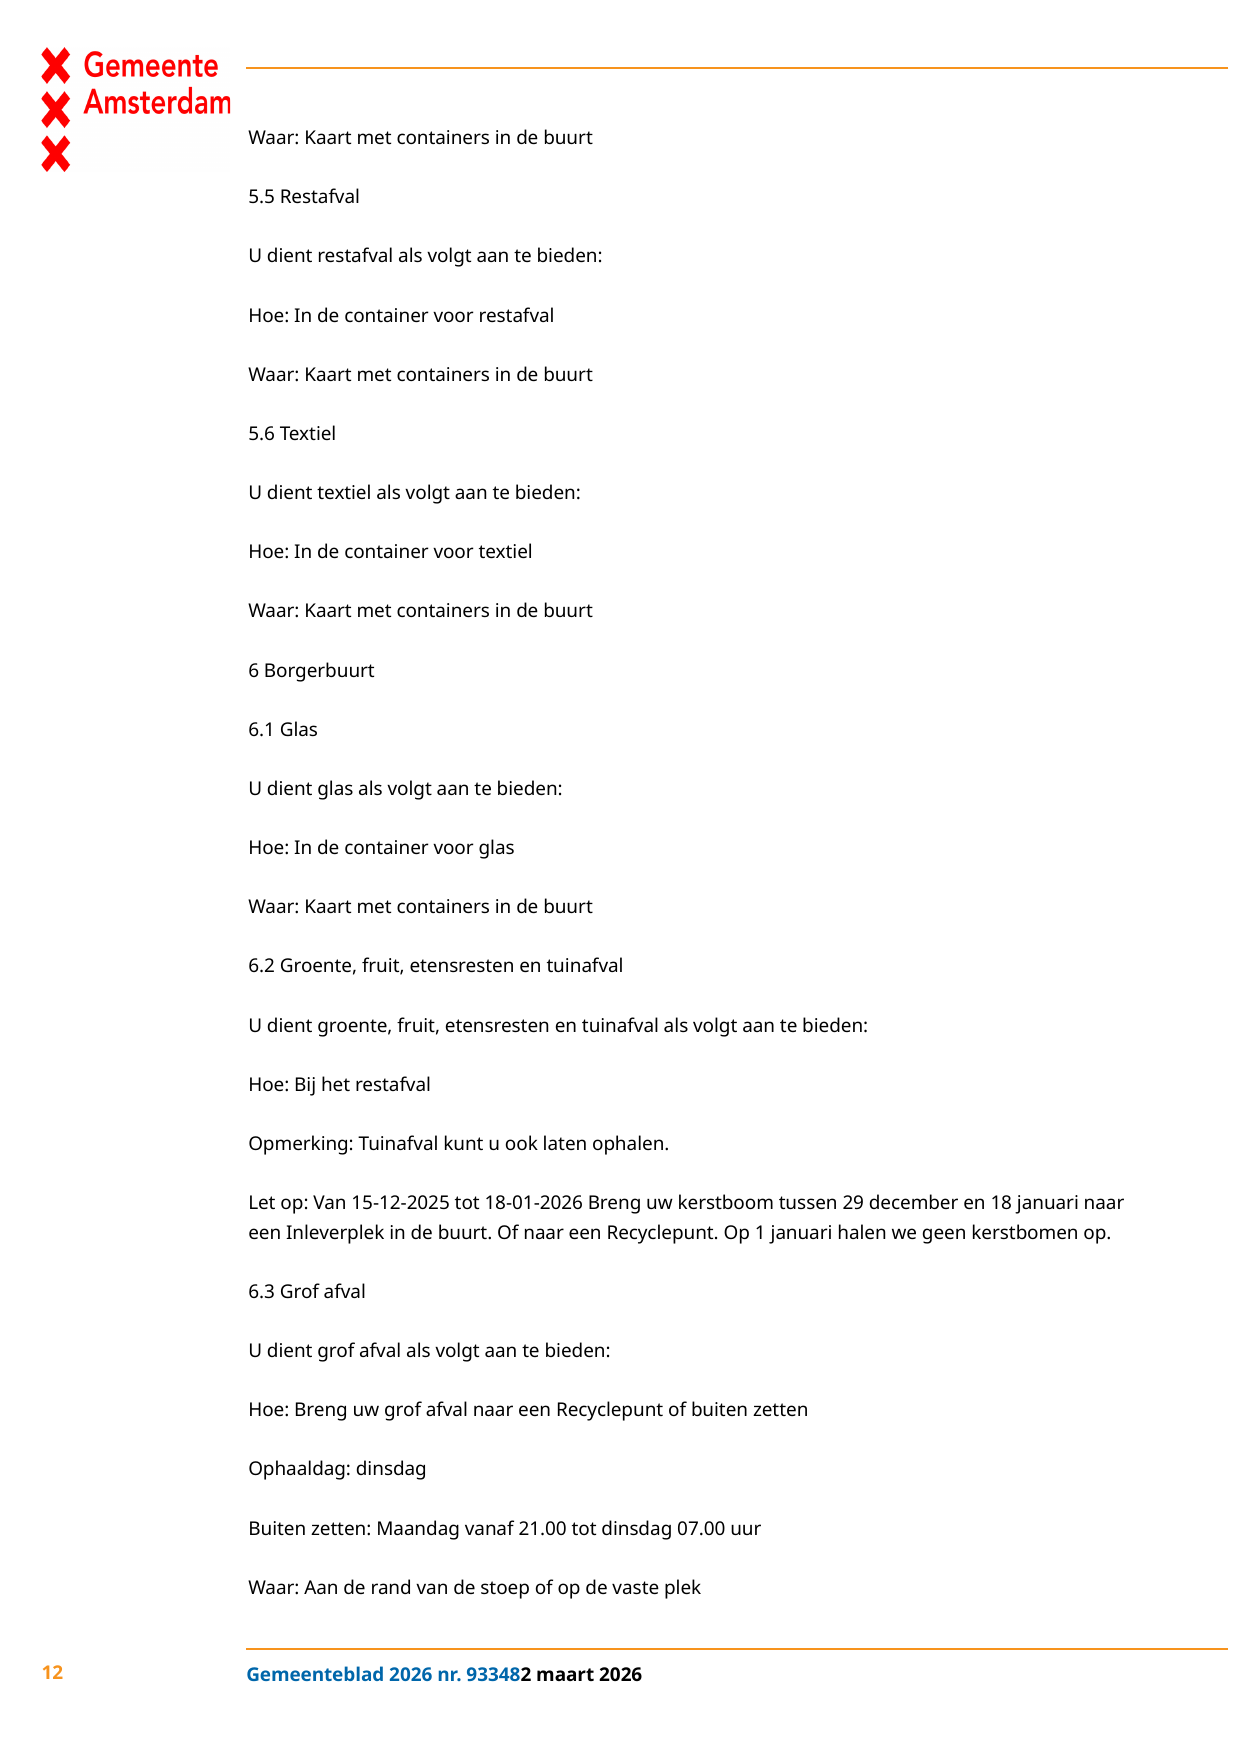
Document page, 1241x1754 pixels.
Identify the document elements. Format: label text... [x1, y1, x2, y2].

text U dient grof afval als volgt aan te bieden: [248, 1337, 1152, 1363]
text Opmerking: Tuinafval kunt u ook laten ophalen. [248, 1130, 1152, 1156]
text Hoe: In de container voor glas [248, 834, 1152, 860]
text 6.1 Glas [248, 716, 1152, 742]
text Buiten zetten: Maandag vanaf 21.00 tot dinsdag 07.00 uur [248, 1515, 1152, 1541]
text 5.5 Restafval [248, 183, 1152, 209]
text Hoe: Breng uw grof afval naar een Recyclepunt of buiten zetten [248, 1396, 1152, 1422]
text 6.3 Grof afval [248, 1278, 1152, 1304]
text Waar: Kaart met containers in de buurt [248, 598, 1152, 623]
text Hoe: Bij het restafval [248, 1071, 1152, 1097]
picture [41, 47, 231, 172]
text 6.2 Groente, fruit, etensresten en tuinafval [248, 953, 1152, 978]
text Waar: Kaart met containers in de buurt [248, 124, 1152, 150]
text U dient glas als volgt aan te bieden: [248, 775, 1152, 801]
text Waar: Kaart met containers in de buurt [248, 361, 1152, 387]
text Let op: Van 15-12-2025 tot 18-01-2026 Breng uw kerstboom tussen 29 december en 18 januari naar een Inleverplek in de buurt. Of naar een Recyclepunt. Op 1 januari halen we geen kerstbomen op. [248, 1189, 1152, 1245]
text Waar: Aan de rand van de stoep of op de vaste plek [248, 1574, 1152, 1600]
text Hoe: In de container voor restafval [248, 302, 1152, 328]
text Hoe: In de container voor textiel [248, 538, 1152, 564]
text 5.6 Textiel [248, 420, 1152, 446]
text 6 Borgerbuurt [248, 657, 1152, 683]
text U dient restafval als volgt aan te bieden: [248, 243, 1152, 268]
text U dient textiel als volgt aan te bieden: [248, 479, 1152, 505]
text Ophaaldag: dinsdag [248, 1456, 1152, 1481]
text U dient groente, fruit, etensresten en tuinafval als volgt aan te bieden: [248, 1012, 1152, 1038]
text Waar: Kaart met containers in de buurt [248, 893, 1152, 919]
